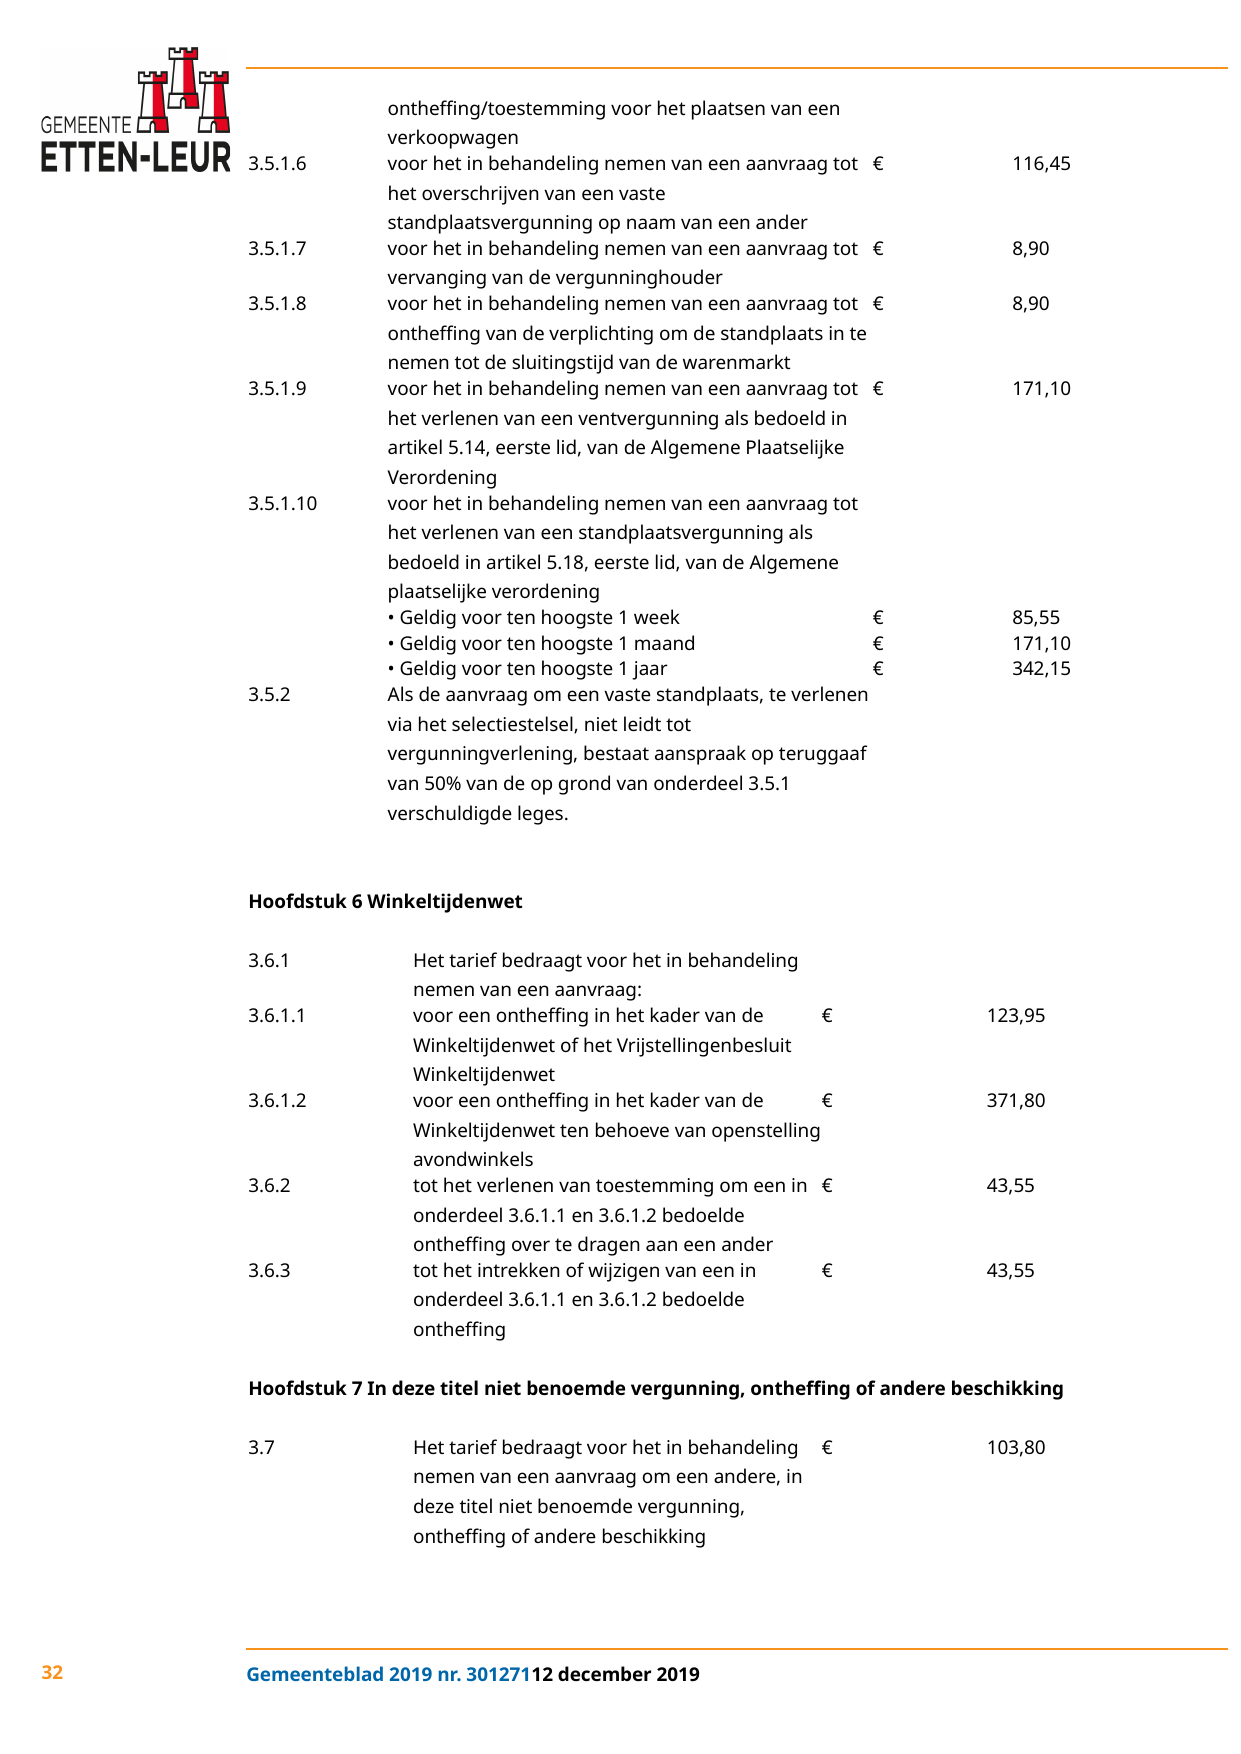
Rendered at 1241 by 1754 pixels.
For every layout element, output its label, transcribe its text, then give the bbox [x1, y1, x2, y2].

table_cell 3.6.1.2 [248, 1087, 413, 1172]
table_cell € [822, 1087, 987, 1172]
table_cell 123,95 [987, 1003, 1152, 1087]
table_cell € [873, 235, 1012, 290]
table_cell voor het in behandeling nemen van een aanvraag tot ontheffing van de verplichting om de standplaats in te nemen tot de sluitingstijd van de warenmarkt [388, 290, 873, 375]
table_cell 43,55 [987, 1172, 1152, 1257]
table_header 3.7 [248, 1434, 413, 1548]
table_cell 85,55 [1012, 604, 1152, 630]
table_cell [248, 630, 387, 656]
table_cell € [822, 1003, 987, 1087]
table_cell € [873, 630, 1012, 656]
table_cell 171,10 [1012, 630, 1152, 656]
table_cell voor een ontheffing in het kader van de Winkeltijdenwet of het Vrijstellingenbesluit Winkeltijdenwet [413, 1003, 822, 1087]
table_cell [248, 95, 387, 150]
table_cell [873, 490, 1012, 604]
table_cell 8,90 [1012, 235, 1152, 290]
table_cell 342,15 [1012, 656, 1152, 681]
table_cell voor het in behandeling nemen van een aanvraag tot het verlenen van een standplaatsvergunning als bedoeld in artikel 5.18, eerste lid, van de Algemene plaatselijke verordening [388, 490, 873, 604]
table_cell 43,55 [987, 1257, 1152, 1342]
table_cell € [822, 1257, 987, 1342]
table_cell • Geldig voor ten hoogste 1 maand [388, 630, 873, 656]
table_cell 3.6.1.1 [248, 1003, 413, 1087]
table_cell [873, 681, 1012, 825]
table_cell voor het in behandeling nemen van een aanvraag tot vervanging van de vergunninghouder [388, 235, 873, 290]
table_cell 3.5.1.10 [248, 490, 387, 604]
table_header Het tarief bedraagt voor het in behandeling nemen van een aanvraag om een andere, in deze titel niet benoemde vergunning, ontheffing of andere beschikking [413, 1434, 822, 1548]
table_header [822, 947, 987, 1002]
table_cell 3.5.1.9 [248, 375, 387, 490]
table_cell Als de aanvraag om een vaste standplaats, te verlenen via het selectiestelsel, niet leidt tot vergunningverlening, bestaat aanspraak op teruggaaf van 50% van de op grond van onderdeel 3.5.1 verschuldigde leges. [388, 681, 873, 825]
table_header Het tarief bedraagt voor het in behandeling nemen van een aanvraag: [413, 947, 822, 1002]
table_cell voor het in behandeling nemen van een aanvraag tot het overschrijven van een vaste standplaatsvergunning op naam van een ander [388, 150, 873, 235]
table_header 3.6.1 [248, 947, 413, 1002]
table_cell € [873, 656, 1012, 681]
table_cell 171,10 [1012, 375, 1152, 490]
text Hoofdstuk 6 Winkeltijdenwet [248, 888, 1152, 913]
table_cell 3.5.2 [248, 681, 387, 825]
table_cell 371,80 [987, 1087, 1152, 1172]
table_cell [873, 95, 1012, 150]
table_cell € [873, 290, 1012, 375]
table_cell • Geldig voor ten hoogste 1 week [388, 604, 873, 630]
table_cell 3.5.1.7 [248, 235, 387, 290]
table_cell tot het verlenen van toestemming om een in onderdeel 3.6.1.1 en 3.6.1.2 bedoelde ontheffing over te dragen aan een ander [413, 1172, 822, 1257]
text Hoofdstuk 7 In deze titel niet benoemde vergunning, ontheffing of andere beschikking [248, 1375, 1152, 1401]
table_header [987, 947, 1152, 1002]
table_cell tot het intrekken of wijzigen van een in onderdeel 3.6.1.1 en 3.6.1.2 bedoelde ontheffing [413, 1257, 822, 1342]
table_cell [248, 604, 387, 630]
table_cell [1012, 490, 1152, 604]
table_cell [248, 656, 387, 681]
picture [41, 47, 231, 172]
table_cell • Geldig voor ten hoogste 1 jaar [388, 656, 873, 681]
table_cell ontheffing/toestemming voor het plaatsen van een verkoopwagen [388, 95, 873, 150]
table_cell 3.5.1.8 [248, 290, 387, 375]
table_cell 3.5.1.6 [248, 150, 387, 235]
table_cell 116,45 [1012, 150, 1152, 235]
table_cell voor het in behandeling nemen van een aanvraag tot het verlenen van een ventvergunning als bedoeld in artikel 5.14, eerste lid, van de Algemene Plaatselijke Verordening [388, 375, 873, 490]
table_cell € [873, 375, 1012, 490]
table_cell 3.6.2 [248, 1172, 413, 1257]
table_header 103,80 [987, 1434, 1152, 1548]
table_cell 8,90 [1012, 290, 1152, 375]
table_cell € [822, 1172, 987, 1257]
table_cell [1012, 95, 1152, 150]
table_cell [1012, 681, 1152, 825]
table_cell € [873, 604, 1012, 630]
table_cell 3.6.3 [248, 1257, 413, 1342]
table_cell voor een ontheffing in het kader van de Winkeltijdenwet ten behoeve van openstelling avondwinkels [413, 1087, 822, 1172]
table_cell € [873, 150, 1012, 235]
table_header € [822, 1434, 987, 1548]
